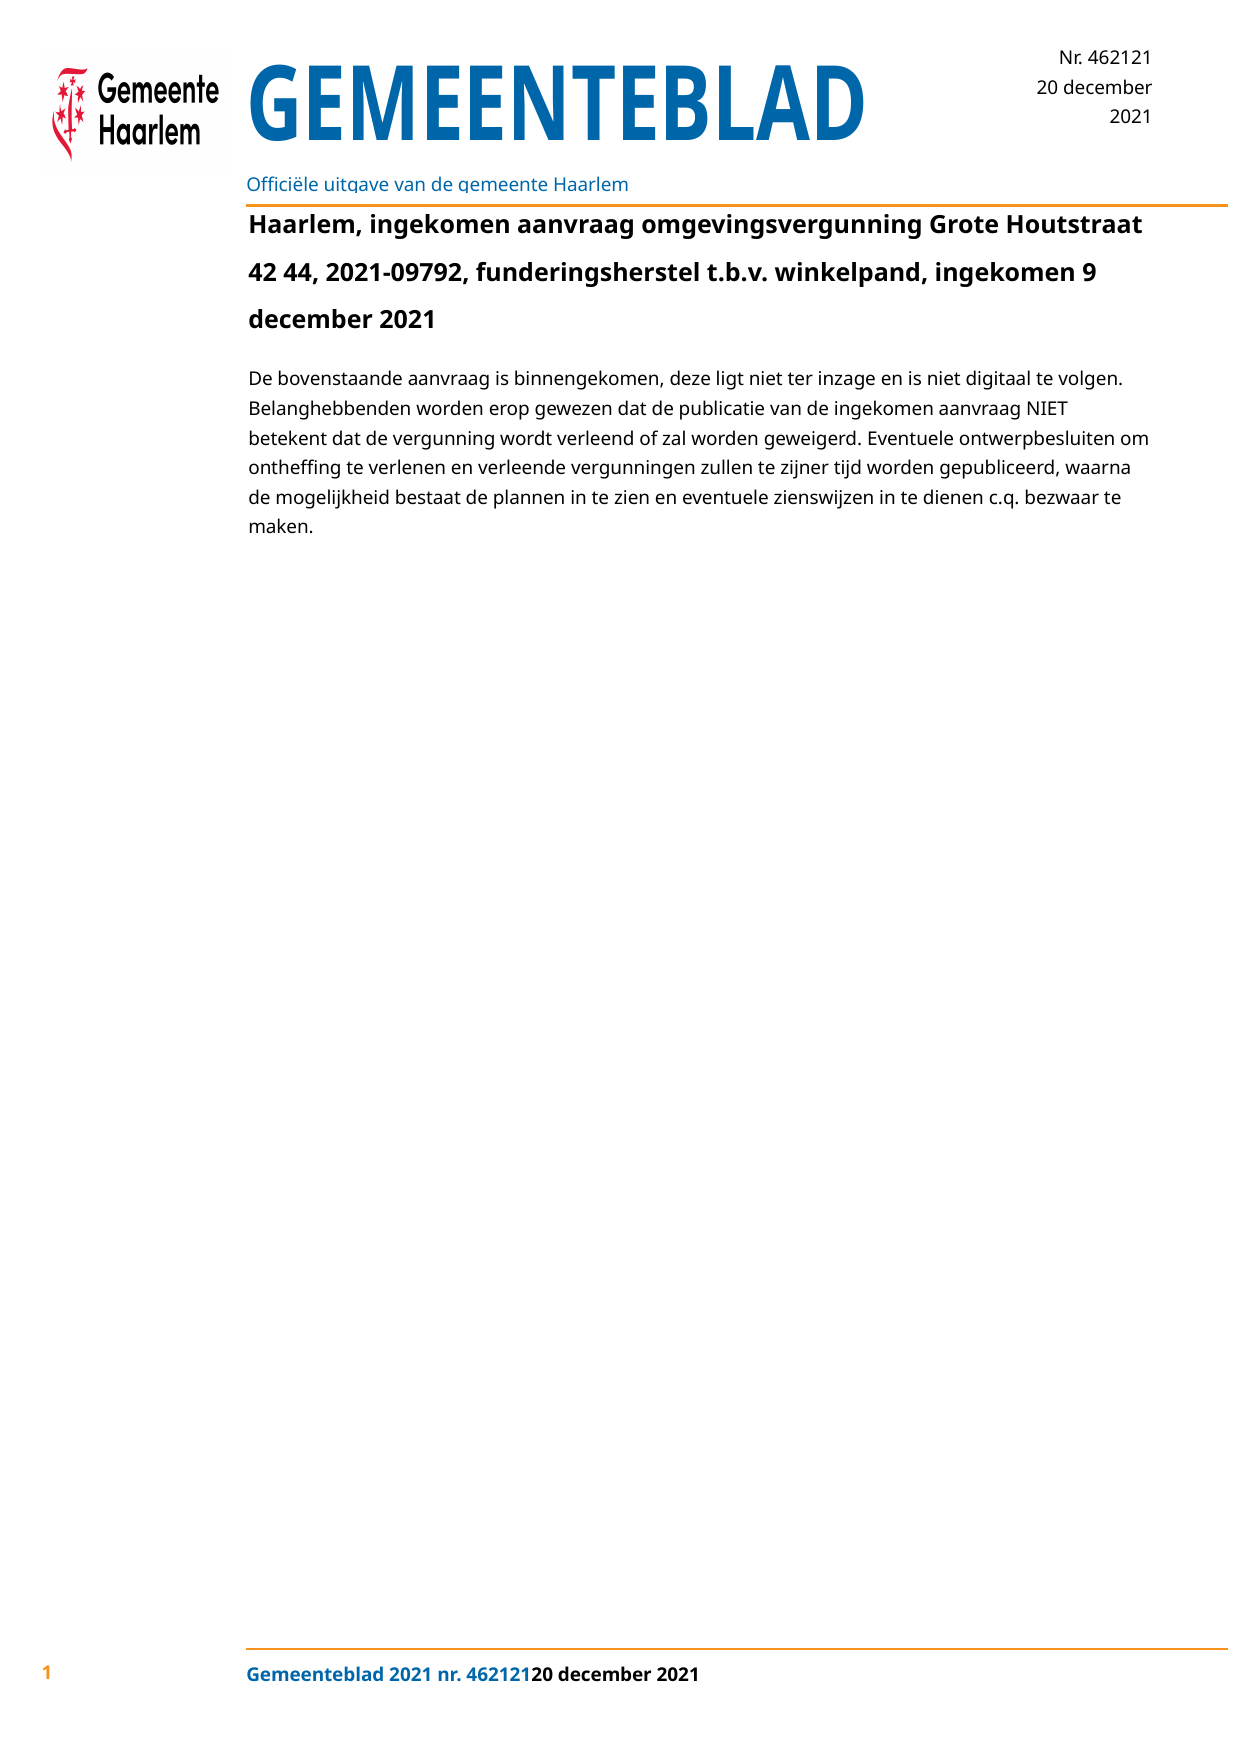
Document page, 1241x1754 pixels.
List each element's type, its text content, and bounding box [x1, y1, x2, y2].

picture [41, 47, 231, 172]
text De bovenstaande aanvraag is binnengekomen, deze ligt niet ter inzage en is niet digitaal te volgen. Belanghebbenden worden erop gewezen dat de publicatie van de ingekomen aanvraag NIET betekent dat de vergunning wordt verleend of zal worden geweigerd. Eventuele ontwerpbesluiten om ontheffing te verlenen en verleende vergunningen zullen te zijner tijd worden gepubliceerd, waarna de mogelijkheid bestaat de plannen in te zien en eventuele zienswijzen in te dienen c.q. bezwaar te maken. [248, 366, 1152, 539]
text Haarlem, ingekomen aanvraag omgevingsvergunning Grote Houtstraat 42 44, 2021-09792, funderingsherstel t.b.v. winkelpand, ingekomen 9 december 2021 [248, 207, 1152, 336]
